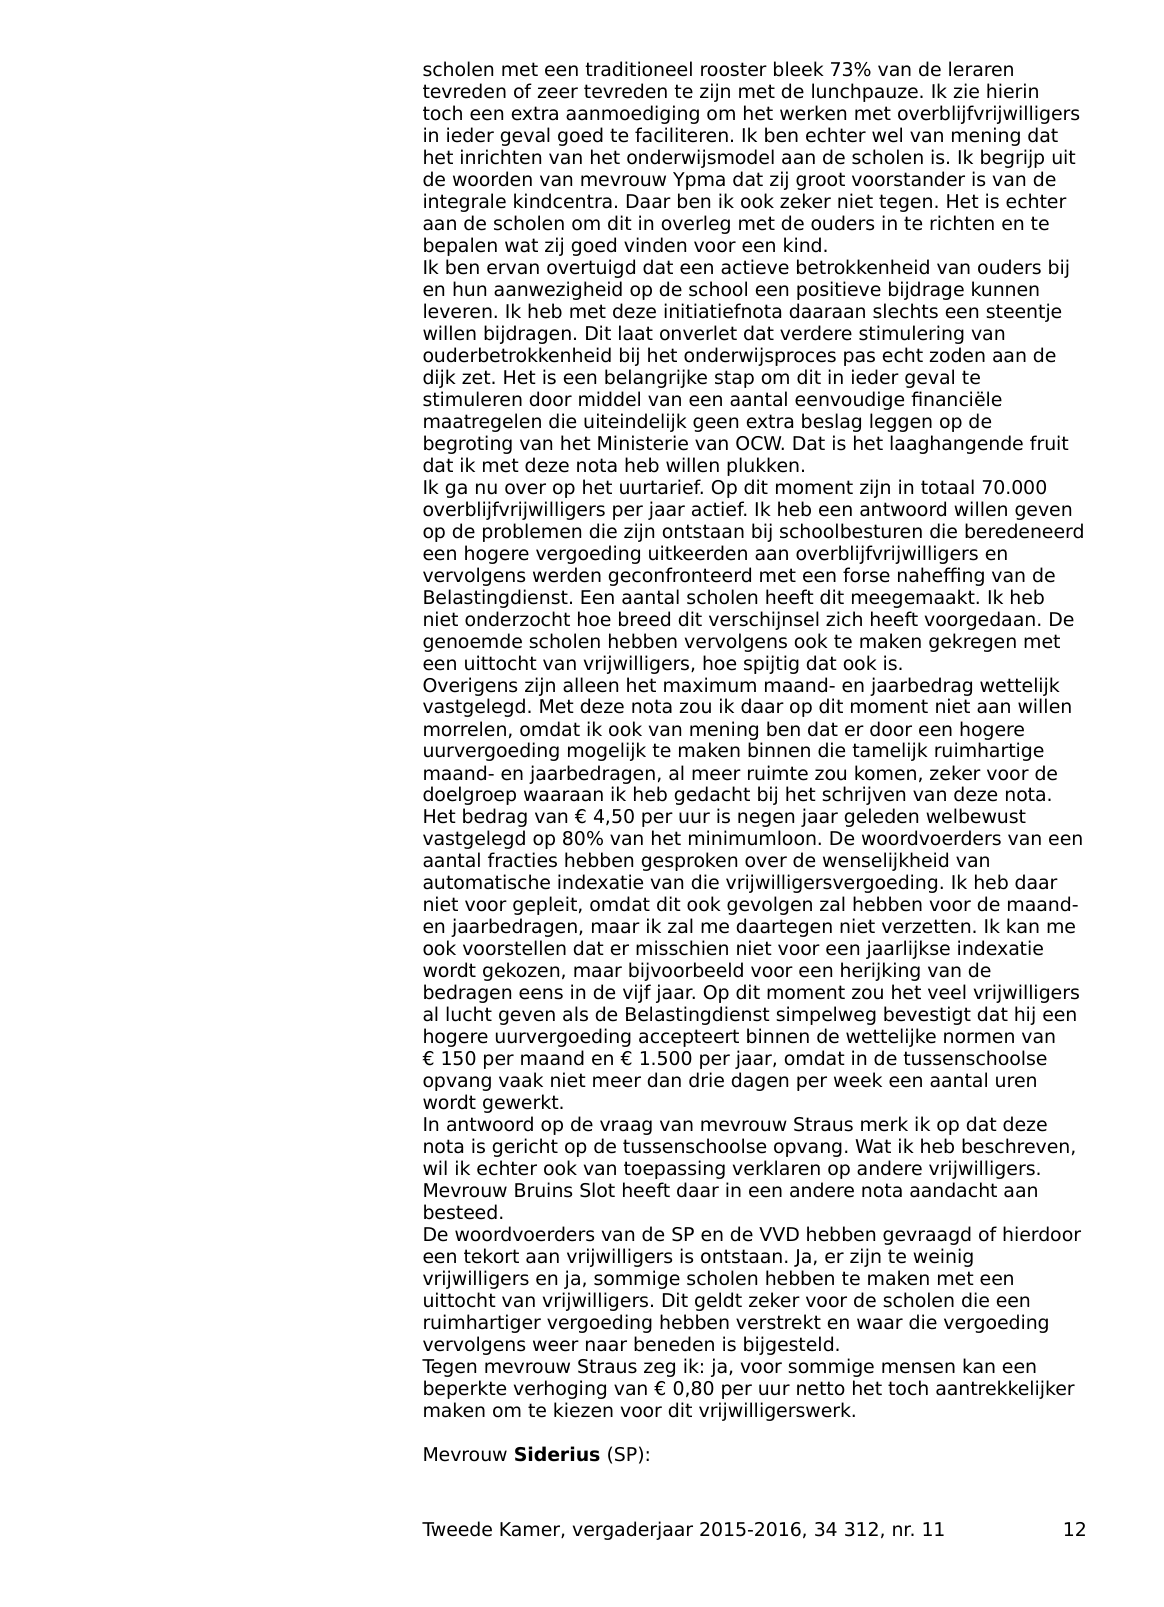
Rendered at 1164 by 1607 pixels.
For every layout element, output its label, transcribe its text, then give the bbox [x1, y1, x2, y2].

text In antwoord op de vraag van mevrouw Straus merk ik op dat deze nota is gericht op de tussenschoolse opvang. Wat ik heb beschreven, wil ik echter ook van toepassing verklaren op andere vrijwilligers. Mevrouw Bruins Slot heeft daar in een andere nota aandacht aan besteed. [422, 1114, 1087, 1224]
text Ik ga nu over op het uurtarief. Op dit moment zijn in totaal 70.000 overblijfvrijwilligers per jaar actief. Ik heb een antwoord willen geven op de problemen die zijn ontstaan bij schoolbesturen die beredeneerd een hogere vergoeding uitkeerden aan overblijfvrijwilligers en vervolgens werden geconfronteerd met een forse naheffing van de Belastingdienst. Een aantal scholen heeft dit meegemaakt. Ik heb niet onderzocht hoe breed dit verschijnsel zich heeft voorgedaan. De genoemde scholen hebben vervolgens ook te maken gekregen met een uittocht van vrijwilligers, hoe spijtig dat ook is. [422, 477, 1087, 674]
text Mevrouw Siderius (SP): [422, 1444, 1087, 1466]
text Overigens zijn alleen het maximum maand- en jaarbedrag wettelijk vastgelegd. Met deze nota zou ik daar op dit moment niet aan willen morrelen, omdat ik ook van mening ben dat er door een hogere uurvergoeding mogelijk te maken binnen die tamelijk ruimhartige maand- en jaarbedragen, al meer ruimte zou komen, zeker voor de doelgroep waaraan ik heb gedacht bij het schrijven van deze nota. [422, 674, 1087, 806]
text Het bedrag van € 4,50 per uur is negen jaar geleden welbewust vastgelegd op 80% van het minimumloon. De woordvoerders van een aantal fracties hebben gesproken over de wenselijkheid van automatische indexatie van die vrijwilligersvergoeding. Ik heb daar niet voor gepleit, omdat dit ook gevolgen zal hebben voor de maand- en jaarbedragen, maar ik zal me daartegen niet verzetten. Ik kan me ook voorstellen dat er misschien niet voor een jaarlijkse indexatie wordt gekozen, maar bijvoorbeeld voor een herijking van de bedragen eens in de vijf jaar. Op dit moment zou het veel vrijwilligers al lucht geven als de Belastingdienst simpelweg bevestigt dat hij een hogere uurvergoeding accepteert binnen de wettelijke normen van € 150 per maand en € 1.500 per jaar, omdat in de tussenschoolse opvang vaak niet meer dan drie dagen per week een aantal uren wordt gewerkt. [422, 806, 1087, 1114]
text scholen met een traditioneel rooster bleek 73% van de leraren tevreden of zeer tevreden te zijn met de lunchpauze. Ik zie hierin toch een extra aanmoediging om het werken met overblijfvrijwilligers in ieder geval goed te faciliteren. Ik ben echter wel van mening dat het inrichten van het onderwijsmodel aan de scholen is. Ik begrijp uit de woorden van mevrouw Ypma dat zij groot voorstander is van de integrale kindcentra. Daar ben ik ook zeker niet tegen. Het is echter aan de scholen om dit in overleg met de ouders in te richten en te bepalen wat zij goed vinden voor een kind. [422, 59, 1087, 257]
text Tegen mevrouw Straus zeg ik: ja, voor sommige mensen kan een beperkte verhoging van € 0,80 per uur netto het toch aantrekkelijker maken om te kiezen voor dit vrijwilligerswerk. [422, 1356, 1087, 1422]
text De woordvoerders van de SP en de VVD hebben gevraagd of hierdoor een tekort aan vrijwilligers is ontstaan. Ja, er zijn te weinig vrijwilligers en ja, sommige scholen hebben te maken met een uittocht van vrijwilligers. Dit geldt zeker voor de scholen die een ruimhartiger vergoeding hebben verstrekt en waar die vergoeding vervolgens weer naar beneden is bijgesteld. [422, 1224, 1087, 1356]
text Ik ben ervan overtuigd dat een actieve betrokkenheid van ouders bij en hun aanwezigheid op de school een positieve bijdrage kunnen leveren. Ik heb met deze initiatiefnota daaraan slechts een steentje willen bijdragen. Dit laat onverlet dat verdere stimulering van ouderbetrokkenheid bij het onderwijsproces pas echt zoden aan de dijk zet. Het is een belangrijke stap om dit in ieder geval te stimuleren door middel van een aantal eenvoudige financiële maatregelen die uiteindelijk geen extra beslag leggen op de begroting van het Ministerie van OCW. Dat is het laaghangende fruit dat ik met deze nota heb willen plukken. [422, 257, 1087, 477]
